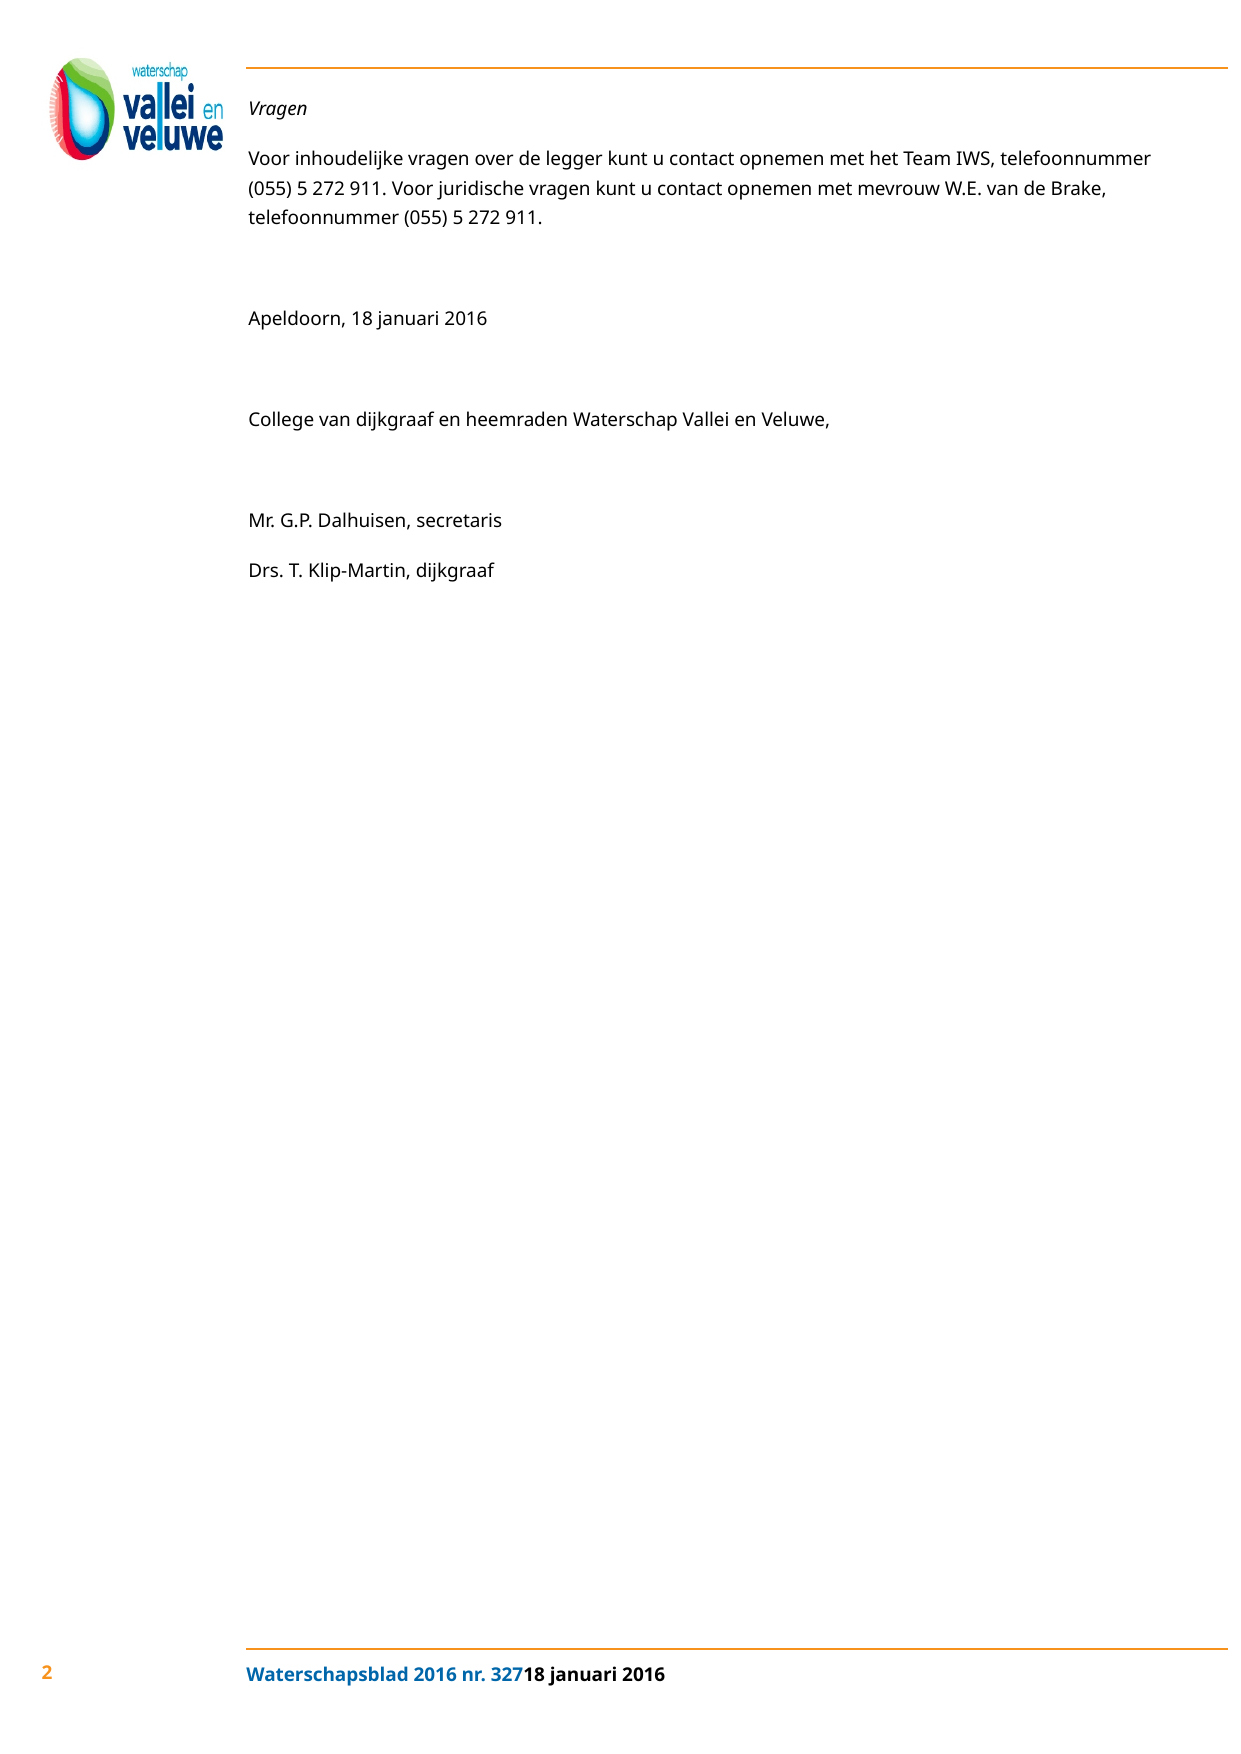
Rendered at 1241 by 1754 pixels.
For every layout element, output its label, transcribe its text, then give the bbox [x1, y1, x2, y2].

text Vragen [248, 95, 1152, 121]
text College van dijkgraaf en heemraden Waterschap Vallei en Veluwe, [248, 406, 1152, 432]
text Apeldoorn, 18 januari 2016 [248, 305, 1152, 331]
text Mr. G.P. Dalhuisen, secretaris [248, 507, 1152, 533]
text Drs. T. Klip-Martin, dijkgraaf [248, 557, 1152, 583]
text Voor inhoudelijke vragen over de legger kunt u contact opnemen met het Team IWS, telefoonnummer (055) 5 272 911. Voor juridische vragen kunt u contact opnemen met mevrouw W.E. van de Brake, telefoonnummer (055) 5 272 911. [248, 145, 1152, 230]
picture [41, 47, 231, 172]
